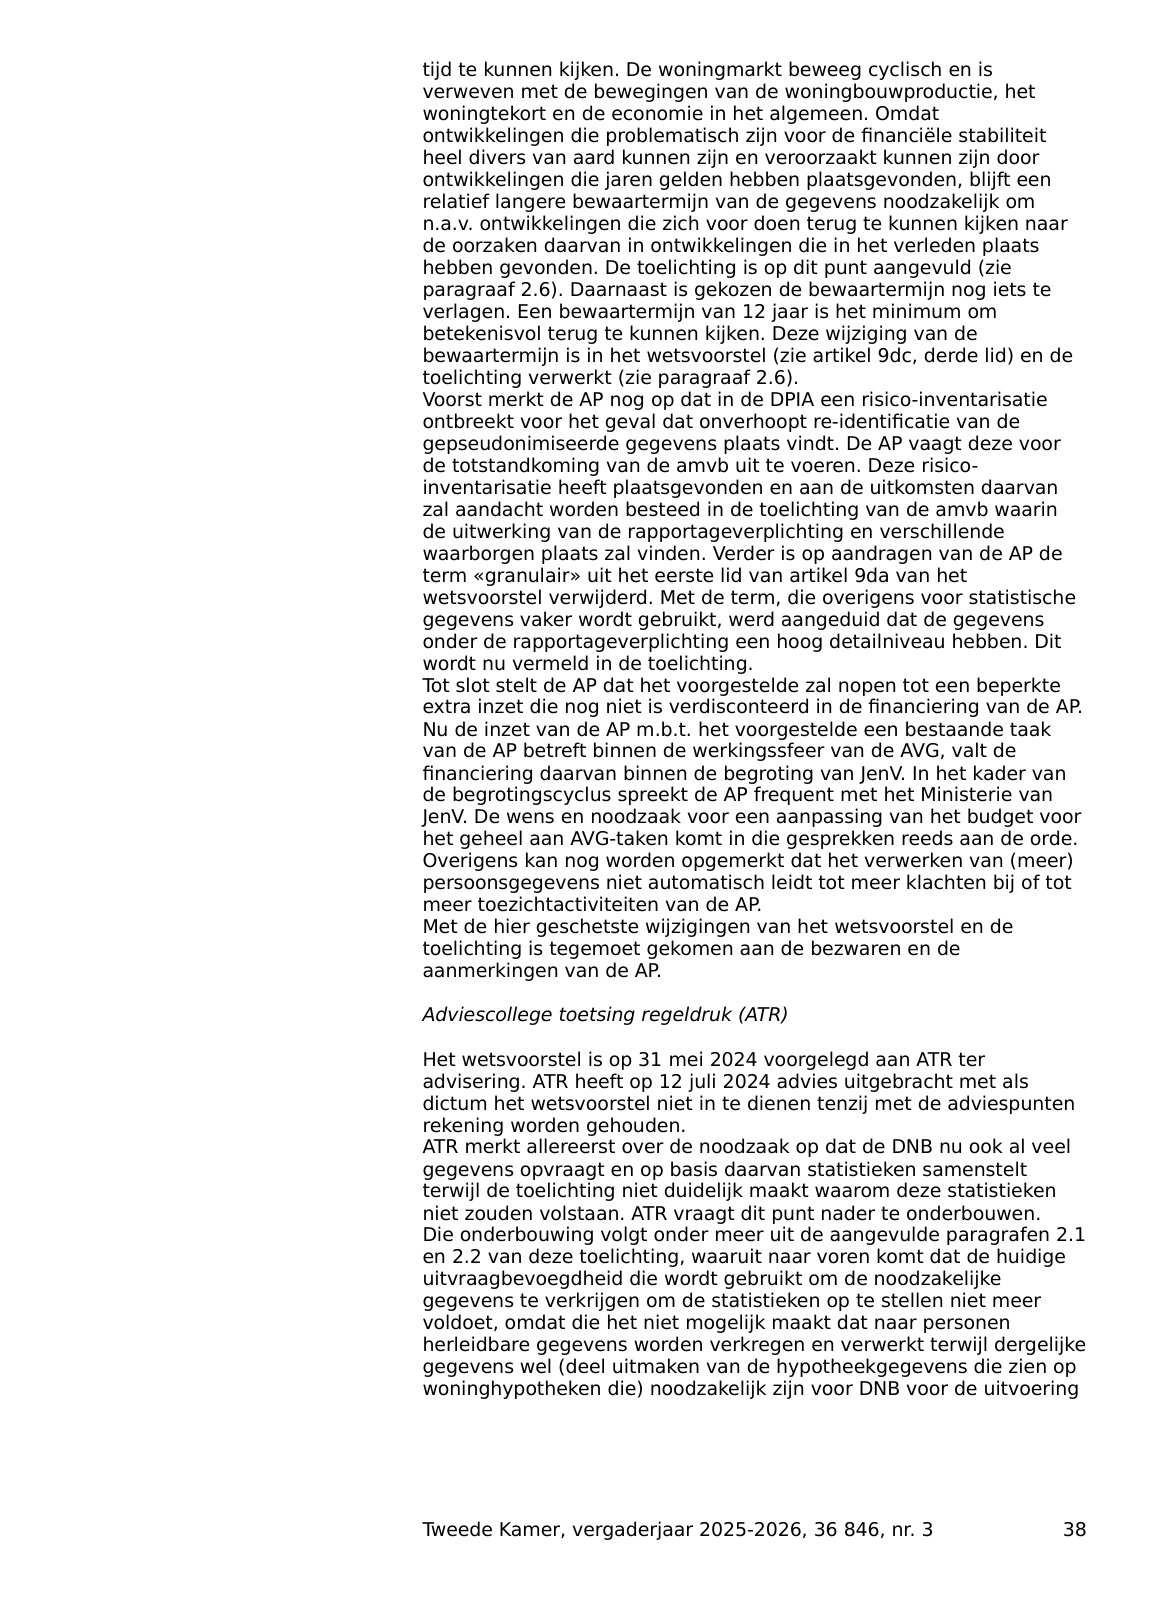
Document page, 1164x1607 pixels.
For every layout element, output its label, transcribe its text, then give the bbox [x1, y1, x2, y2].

text Met de hier geschetste wijzigingen van het wetsvoorstel en de toelichting is tegemoet gekomen aan de bezwaren en de aanmerkingen van de AP. [422, 916, 1087, 982]
text Die onderbouwing volgt onder meer uit de aangevulde paragrafen 2.1 en 2.2 van deze toelichting, waaruit naar voren komt dat de huidige uitvraagbevoegdheid die wordt gebruikt om de noodzakelijke gegevens te verkrijgen om de statistieken op te stellen niet meer voldoet, omdat die het niet mogelijk maakt dat naar personen herleidbare gegevens worden verkregen en verwerkt terwijl dergelijke gegevens wel (deel uitmaken van de hypotheekgegevens die zien op woninghypotheken die) noodzakelijk zijn voor DNB voor de uitvoering [422, 1224, 1087, 1400]
text Het wetsvoorstel is op 31 mei 2024 voorgelegd aan ATR ter advisering. ATR heeft op 12 juli 2024 advies uitgebracht met als dictum het wetsvoorstel niet in te dienen tenzij met de adviespunten rekening worden gehouden. [422, 1048, 1087, 1136]
text Voorst merkt de AP nog op dat in de DPIA een risico-inventarisatie ontbreekt voor het geval dat onverhoopt re-identificatie van de gepseudonimiseerde gegevens plaats vindt. De AP vaagt deze voor de totstandkoming van de amvb uit te voeren. Deze risico-inventarisatie heeft plaatsgevonden en aan de uitkomsten daarvan zal aandacht worden besteed in de toelichting van de amvb waarin de uitwerking van de rapportageverplichting en verschillende waarborgen plaats zal vinden. Verder is op aandragen van de AP de term «granulair» uit het eerste lid van artikel 9da van het wetsvoorstel verwijderd. Met de term, die overigens voor statistische gegevens vaker wordt gebruikt, werd aangeduid dat de gegevens onder de rapportageverplichting een hoog detailniveau hebben. Dit wordt nu vermeld in de toelichting. [422, 389, 1087, 674]
text tijd te kunnen kijken. De woningmarkt beweeg cyclisch en is verweven met de bewegingen van de woningbouwproductie, het woningtekort en de economie in het algemeen. Omdat ontwikkelingen die problematisch zijn voor de financiële stabiliteit heel divers van aard kunnen zijn en veroorzaakt kunnen zijn door ontwikkelingen die jaren gelden hebben plaatsgevonden, blijft een relatief langere bewaartermijn van de gegevens noodzakelijk om n.a.v. ontwikkelingen die zich voor doen terug te kunnen kijken naar de oorzaken daarvan in ontwikkelingen die in het verleden plaats hebben gevonden. De toelichting is op dit punt aangevuld (zie paragraaf 2.6). Daarnaast is gekozen de bewaartermijn nog iets te verlagen. Een bewaartermijn van 12 jaar is het minimum om betekenisvol terug te kunnen kijken. Deze wijziging van de bewaartermijn is in het wetsvoorstel (zie artikel 9dc, derde lid) en de toelichting verwerkt (zie paragraaf 2.6). [422, 59, 1087, 389]
subtitle Adviescollege toetsing regeldruk (ATR) [422, 1004, 1087, 1026]
text ATR merkt allereerst over de noodzaak op dat de DNB nu ook al veel gegevens opvraagt en op basis daarvan statistieken samenstelt terwijl de toelichting niet duidelijk maakt waarom deze statistieken niet zouden volstaan. ATR vraagt dit punt nader te onderbouwen. [422, 1136, 1087, 1224]
text Tot slot stelt de AP dat het voorgestelde zal nopen tot een beperkte extra inzet die nog niet is verdisconteerd in de financiering van de AP. Nu de inzet van de AP m.b.t. het voorgestelde een bestaande taak van de AP betreft binnen de werkingssfeer van de AVG, valt de financiering daarvan binnen de begroting van JenV. In het kader van de begrotingscyclus spreekt de AP frequent met het Ministerie van JenV. De wens en noodzaak voor een aanpassing van het budget voor het geheel aan AVG-taken komt in die gesprekken reeds aan de orde. Overigens kan nog worden opgemerkt dat het verwerken van (meer) persoonsgegevens niet automatisch leidt tot meer klachten bij of tot meer toezichtactiviteiten van de AP. [422, 674, 1087, 916]
